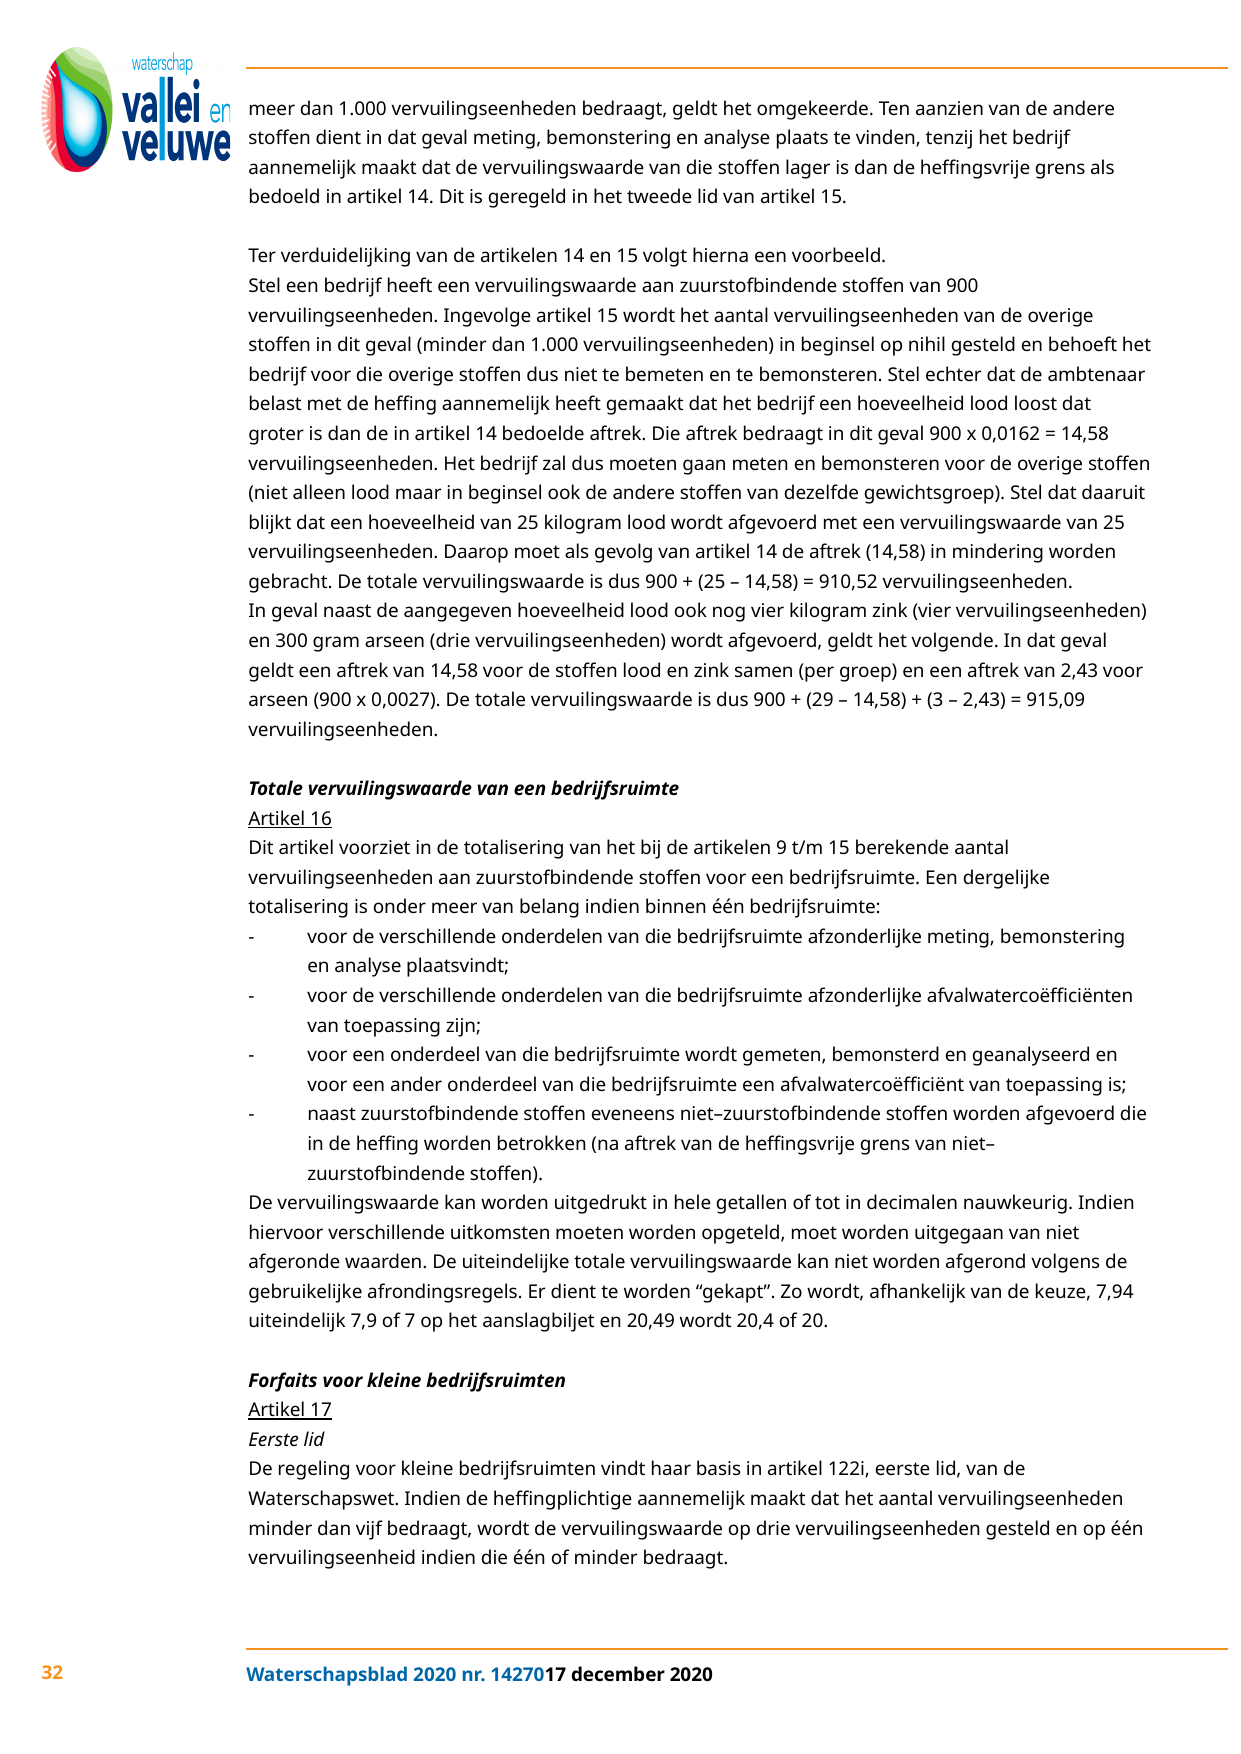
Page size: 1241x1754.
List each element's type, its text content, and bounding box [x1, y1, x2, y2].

text In geval naast de aangegeven hoeveelheid lood ook nog vier kilogram zink (vier vervuilingseenheden) en 300 gram arseen (drie vervuilingseenheden) wordt afgevoerd, geldt het volgende. In dat geval geldt een aftrek van 14,58 voor de stoffen lood en zink samen (per groep) en een aftrek van 2,43 voor arseen (900 x 0,0027). De totale vervuilingswaarde is dus 900 + (29 – 14,58) + (3 – 2,43) = 915,09 vervuilingseenheden. [248, 598, 1152, 742]
text Artikel 16 [248, 805, 1152, 831]
text Stel een bedrijf heeft een vervuilingswaarde aan zuurstofbindende stoffen van 900 vervuilingseenheden. Ingevolge artikel 15 wordt het aantal vervuilingseenheden van de overige stoffen in dit geval (minder dan 1.000 vervuilingseenheden) in beginsel op nihil gesteld en behoeft het bedrijf voor die overige stoffen dus niet te bemeten en te bemonsteren. Stel echter dat de ambtenaar belast met de heffing aannemelijk heeft gemaakt dat het bedrijf een hoeveelheid lood loost dat groter is dan de in artikel 14 bedoelde aftrek. Die aftrek bedraagt in dit geval 900 x 0,0162 = 14,58 vervuilingseenheden. Het bedrijf zal dus moeten gaan meten en bemonsteren voor de overige stoffen (niet alleen lood maar in beginsel ook de andere stoffen van dezelfde gewichtsgroep). Stel dat daaruit blijkt dat een hoeveelheid van 25 kilogram lood wordt afgevoerd met een vervuilingswaarde van 25 vervuilingseenheden. Daarop moet als gevolg van artikel 14 de aftrek (14,58) in mindering worden gebracht. De totale vervuilingswaarde is dus 900 + (25 – 14,58) = 910,52 vervuilingseenheden. [248, 272, 1152, 594]
text meer dan 1.000 vervuilingseenheden bedraagt, geldt het omgekeerde. Ten aanzien van de andere stoffen dient in dat geval meting, bemonstering en analyse plaats te vinden, tenzij het bedrijf aannemelijk maakt dat de vervuilingswaarde van die stoffen lager is dan de heffingsvrije grens als bedoeld in artikel 14. Dit is geregeld in het tweede lid van artikel 15. [248, 95, 1152, 209]
text De vervuilingswaarde kan worden uitgedrukt in hele getallen of tot in decimalen nauwkeurig. Indien hiervoor verschillende uitkomsten moeten worden opgeteld, moet worden uitgegaan van niet afgeronde waarden. De uiteindelijke totale vervuilingswaarde kan niet worden afgerond volgens de gebruikelijke afrondingsregels. Er dient te worden “gekapt”. Zo wordt, afhankelijk van de keuze, 7,94 uiteindelijk 7,9 of 7 op het aanslagbiljet en 20,49 wordt 20,4 of 20. [248, 1189, 1152, 1333]
text Artikel 17 [248, 1396, 1152, 1422]
list voor de verschillende onderdelen van die bedrijfsruimte afzonderlijke afvalwatercoëfficiënten van toepassing zijn; [248, 982, 1152, 1038]
text Eerste lid [248, 1426, 1152, 1452]
list naast zuurstofbindende stoffen eveneens niet–zuurstofbindende stoffen worden afgevoerd die in de heffing worden betrokken (na aftrek van de heffingsvrije grens van niet–zuurstofbindende stoffen). [248, 1101, 1152, 1186]
text Totale vervuilingswaarde van een bedrijfsruimte [248, 775, 1152, 801]
text Forfaits voor kleine bedrijfsruimten [248, 1367, 1152, 1393]
text Ter verduidelijking van de artikelen 14 en 15 volgt hierna een voorbeeld. [248, 243, 1152, 268]
text Dit artikel voorziet in de totalisering van het bij de artikelen 9 t/m 15 berekende aantal vervuilingseenheden aan zuurstofbindende stoffen voor een bedrijfsruimte. Een dergelijke totalisering is onder meer van belang indien binnen één bedrijfsruimte: [248, 834, 1152, 919]
list voor de verschillende onderdelen van die bedrijfsruimte afzonderlijke meting, bemonstering en analyse plaatsvindt; [248, 923, 1152, 978]
list voor een onderdeel van die bedrijfsruimte wordt gemeten, bemonsterd en geanalyseerd en voor een ander onderdeel van die bedrijfsruimte een afvalwatercoëfficiënt van toepassing is; [248, 1041, 1152, 1097]
text De regeling voor kleine bedrijfsruimten vindt haar basis in artikel 122i, eerste lid, van de Waterschapswet. Indien de heffingplichtige aannemelijk maakt dat het aantal vervuilingseenheden minder dan vijf bedraagt, wordt de vervuilingswaarde op drie vervuilingseenheden gesteld en op één vervuilingseenheid indien die één of minder bedraagt. [248, 1456, 1152, 1570]
picture [41, 47, 231, 172]
